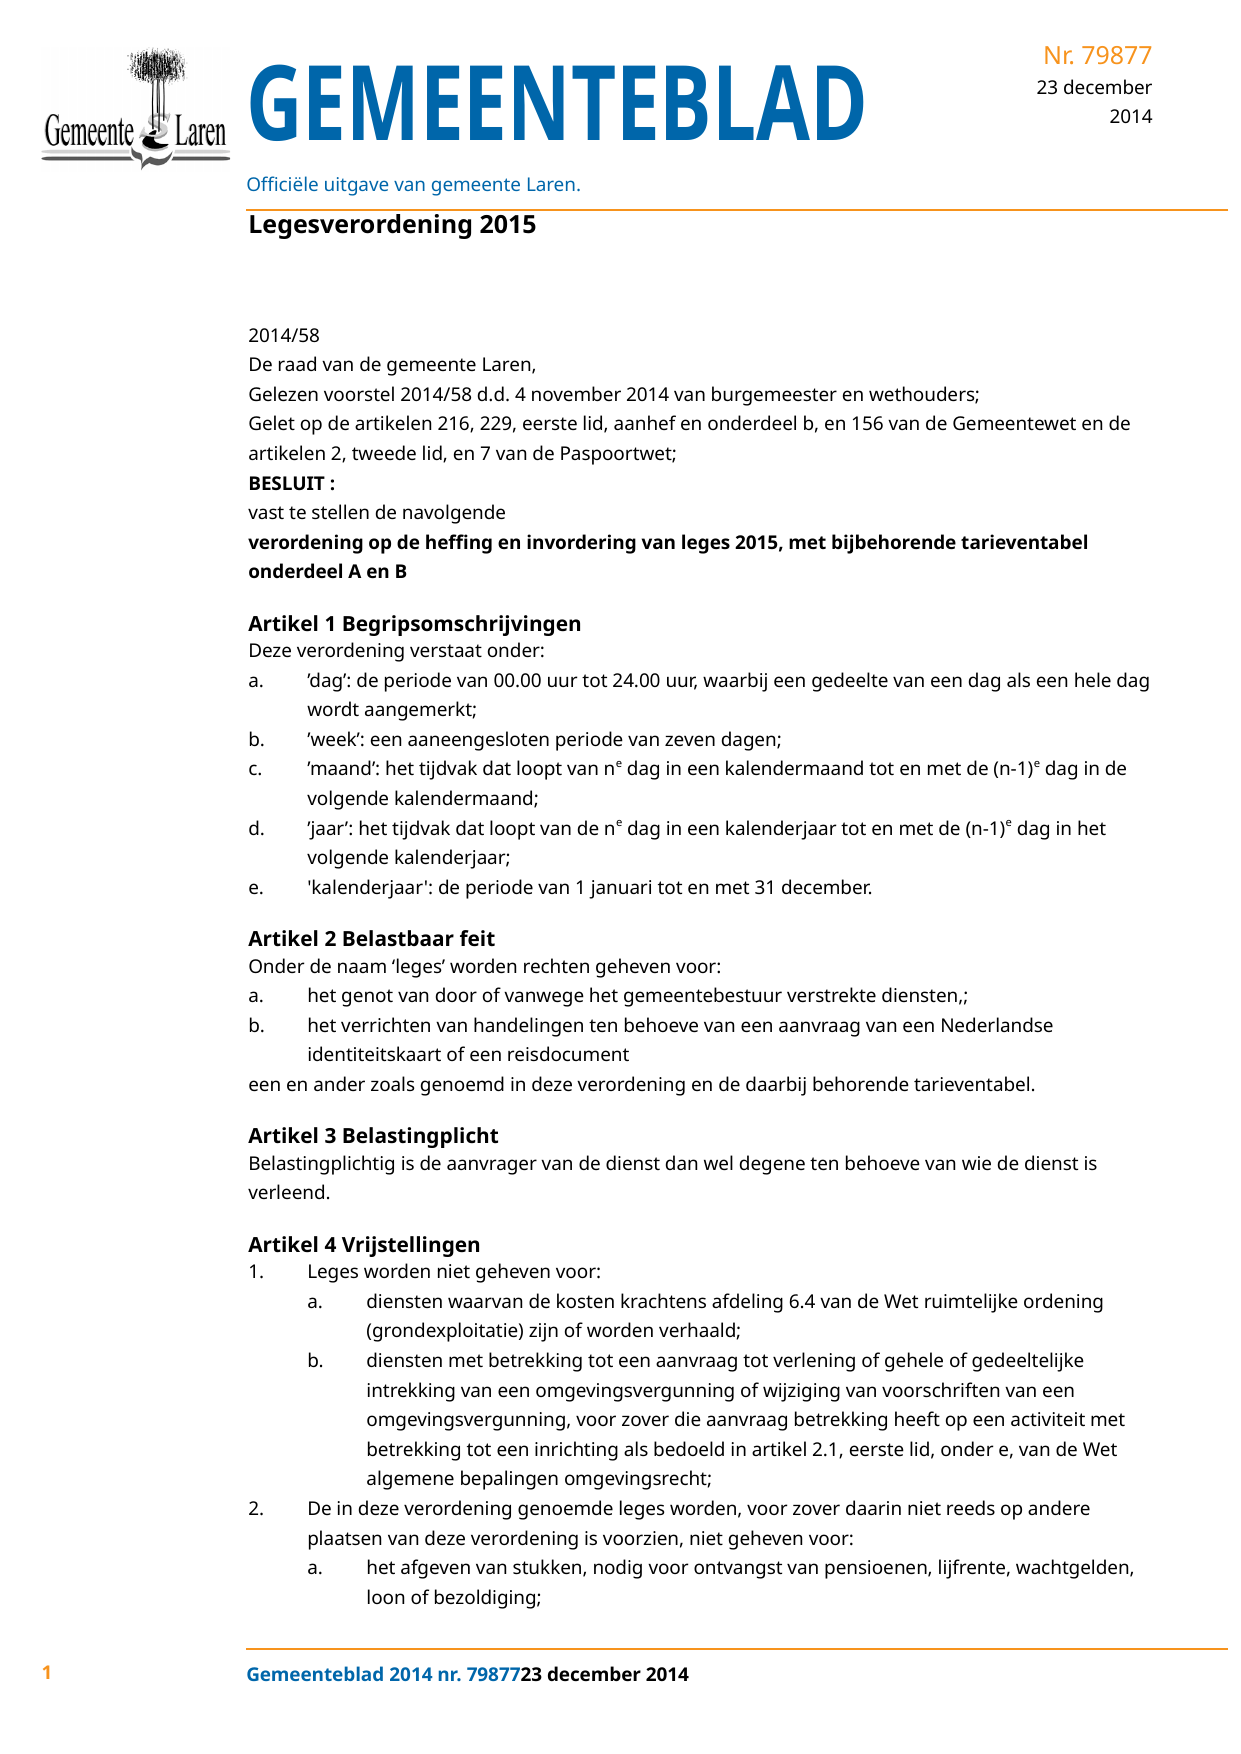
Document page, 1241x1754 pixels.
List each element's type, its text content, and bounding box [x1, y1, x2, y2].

picture [41, 47, 231, 172]
text Gelezen voorstel 2014/58 d.d. 4 november 2014 van burgemeester en wethouders; [248, 381, 1152, 407]
text Deze verordening verstaat onder: [248, 637, 1152, 663]
text Artikel 3 Belastingplicht [248, 1122, 1152, 1150]
list 'kalenderjaar': de periode van 1 januari tot en met 31 december. [248, 874, 1152, 900]
list het verrichten van handelingen ten behoeve van een aanvraag van een Nederlandse identiteitskaart of een reisdocument [248, 1012, 1152, 1067]
list ’jaar’: het tijdvak dat loopt van de ne dag in een kalenderjaar tot en met de (n-1)e dag in het volgende kalenderjaar; [248, 815, 1152, 870]
list diensten met betrekking tot een aanvraag tot verlening of gehele of gedeeltelijke intrekking van een omgevingsvergunning of wijziging van voorschriften van een omgevingsvergunning, voor zover die aanvraag betrekking heeft op een activiteit met betrekking tot een inrichting als bedoeld in artikel 2.1, eerste lid, onder e, van de Wet algemene bepalingen omgevingsrecht; [307, 1347, 1152, 1491]
text Artikel 1 Begripsomschrijvingen [248, 609, 1152, 637]
text BESLUIT : [248, 470, 1152, 495]
list ’maand’: het tijdvak dat loopt van ne dag in een kalendermaand tot en met de (n-1)e dag in de volgende kalendermaand; [248, 756, 1152, 811]
text 2014/58 [248, 322, 1152, 347]
text Gelet op de artikelen 216, 229, eerste lid, aanhef en onderdeel b, en 156 van de Gemeentewet en de artikelen 2, tweede lid, en 7 van de Paspoortwet; [248, 411, 1152, 466]
list het afgeven van stukken, nodig voor ontvangst van pensioenen, lijfrente, wachtgelden, loon of bezoldiging; [307, 1554, 1152, 1609]
text een en ander zoals genoemd in deze verordening en de daarbij behorende tarieventabel. [248, 1071, 1152, 1097]
text vast te stellen de navolgende [248, 499, 1152, 525]
text verordening op de heffing en invordering van leges 2015, met bijbehorende tarieventabel onderdeel A en B [248, 529, 1152, 584]
list ’week’: een aaneengesloten periode van zeven dagen; [248, 726, 1152, 752]
list diensten waarvan de kosten krachtens afdeling 6.4 van de Wet ruimtelijke ordening (grondexploitatie) zijn of worden verhaald; [307, 1288, 1152, 1343]
text Onder de naam ‘leges’ worden rechten geheven voor: [248, 953, 1152, 978]
list De in deze verordening genoemde leges worden, voor zover daarin niet reeds op andere plaatsen van deze verordening is voorzien, niet geheven voor: [248, 1495, 1152, 1550]
text Artikel 2 Belastbaar feit [248, 924, 1152, 953]
text Belastingplichtig is de aanvrager van de dienst dan wel degene ten behoeve van wie de dienst is verleend. [248, 1150, 1152, 1205]
text Artikel 4 Vrijstellingen [248, 1230, 1152, 1258]
text De raad van de gemeente Laren, [248, 351, 1152, 377]
list ’dag’: de periode van 00.00 uur tot 24.00 uur, waarbij een gedeelte van een dag als een hele dag wordt aangemerkt; [248, 667, 1152, 722]
text Legesverordening 2015 [248, 211, 1152, 241]
list het genot van door of vanwege het gemeentebestuur verstrekte diensten,; [248, 982, 1152, 1008]
list Leges worden niet geheven voor: [248, 1258, 1152, 1284]
